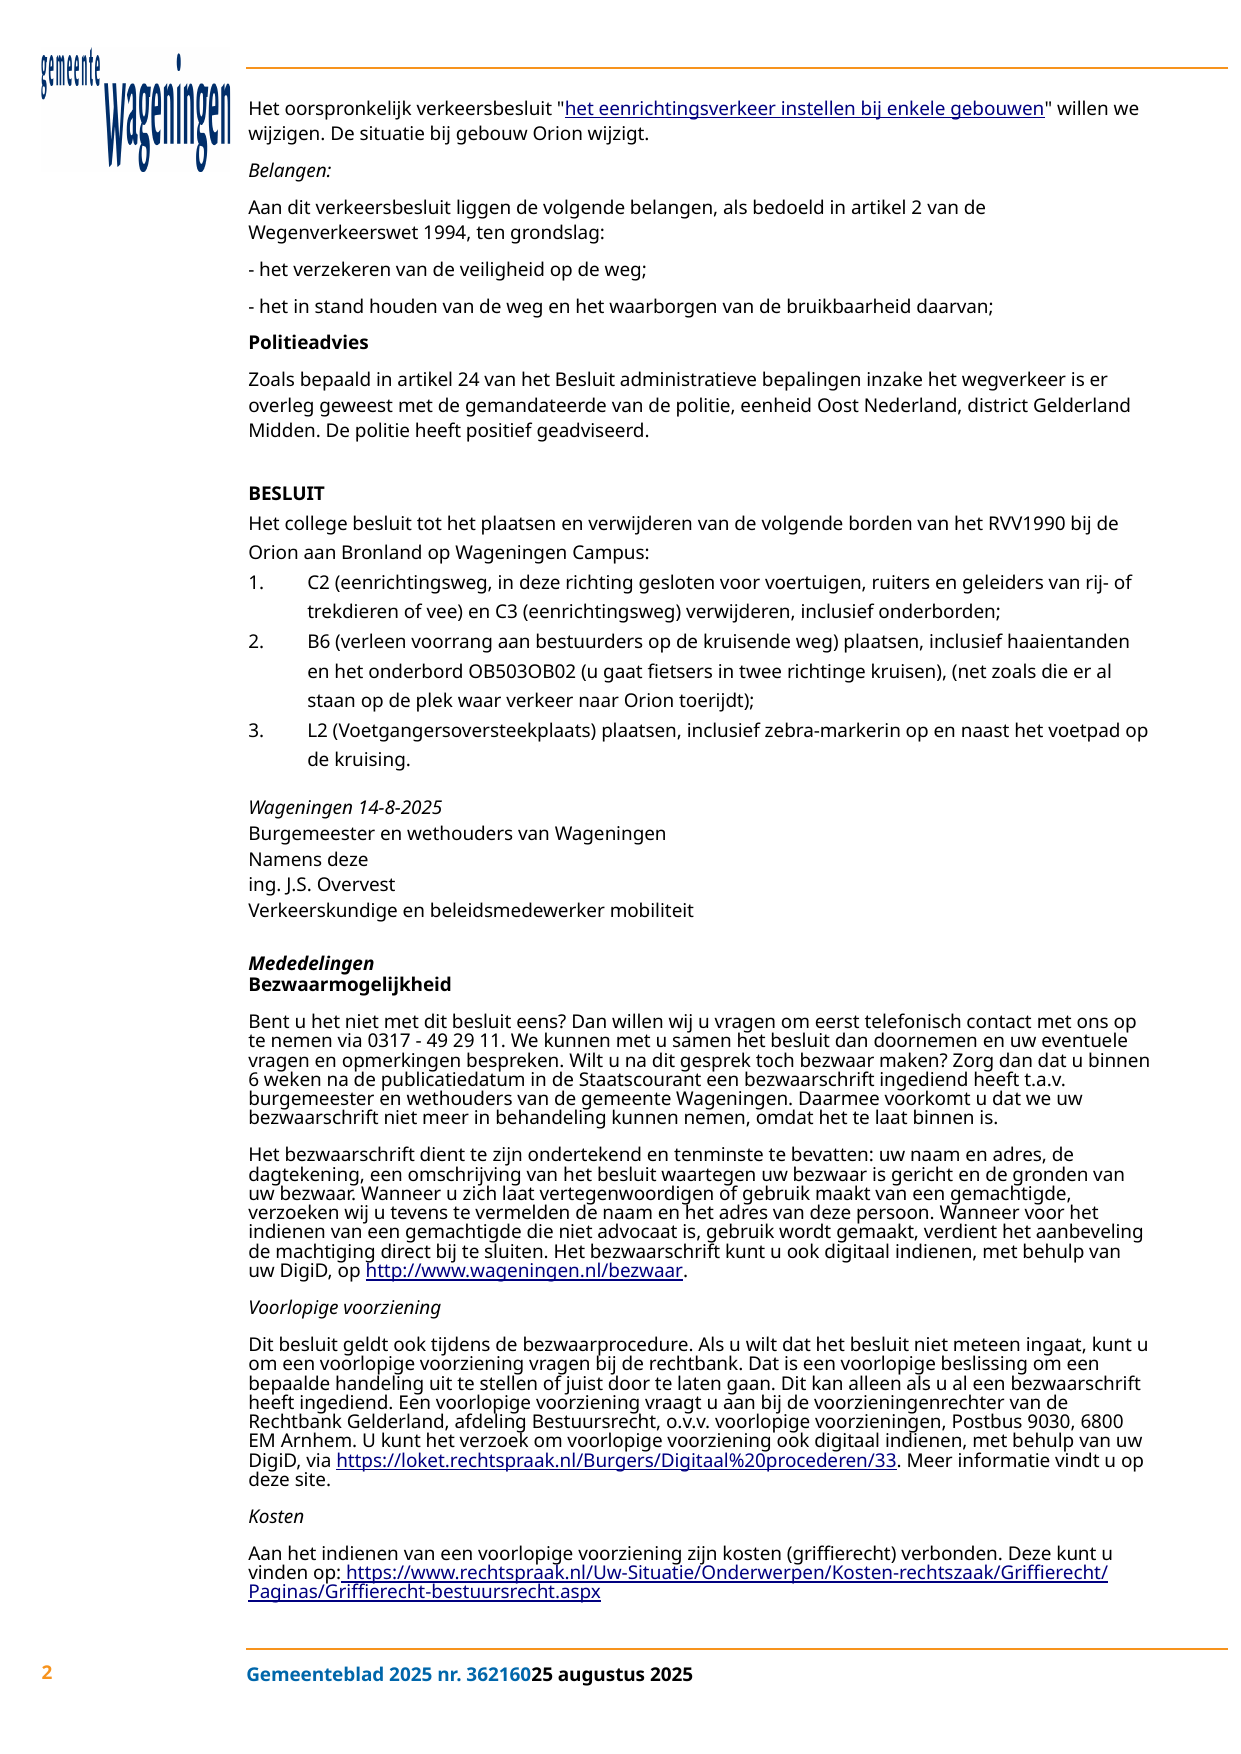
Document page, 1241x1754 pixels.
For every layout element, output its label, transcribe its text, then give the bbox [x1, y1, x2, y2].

picture [41, 47, 231, 172]
text - het verzekeren van de veiligheid op de weg; [248, 256, 1152, 282]
list C2 (eenrichtingsweg, in deze richting gesloten voor voertuigen, ruiters en geleiders van rij- of trekdieren of vee) en C3 (eenrichtingsweg) verwijderen, inclusief onderborden; [248, 569, 1152, 624]
text - het in stand houden van de weg en het waarborgen van de bruikbaarheid daarvan; [248, 293, 1152, 319]
text Zoals bepaald in artikel 24 van het Besluit administratieve bepalingen inzake het wegverkeer is er overleg geweest met de gemandateerde van de politie, eenheid Oost Nederland, district Gelderland Midden. De politie heeft positief geadviseerd. [248, 366, 1152, 443]
text Aan het indienen van een voorlopige voorziening zijn kosten (griffierecht) verbonden. Deze kunt u vinden op: https://www.rechtspraak.nl/Uw-Situatie/Onderwerpen/Kosten-rechtszaak/Griffierecht/Paginas/Griffierecht-bestuursrecht.aspx [248, 1545, 1152, 1603]
text Kosten [248, 1508, 1152, 1527]
text ing. J.S. Overvest [248, 872, 1152, 897]
text Het oorspronkelijk verkeersbesluit "het eenrichtingsverkeer instellen bij enkele gebouwen" willen we wijzigen. De situatie bij gebouw Orion wijzigt. [248, 95, 1152, 146]
text Burgemeester en wethouders van Wageningen [248, 820, 1152, 846]
list L2 (Voetgangersoversteekplaats) plaatsen, inclusief zebra-markerin op en naast het voetpad op de kruising. [248, 717, 1152, 772]
text Namens deze [248, 846, 1152, 872]
text Politieadvies [248, 329, 1152, 355]
list B6 (verleen voorrang aan bestuurders op de kruisende weg) plaatsen, inclusief haaientanden en het onderbord OB503OB02 (u gaat fietsers in twee richtinge kruisen), (net zoals die er al staan op de plek waar verkeer naar Orion toerijdt); [248, 628, 1152, 713]
text Mededelingen [248, 950, 1152, 976]
text BESLUIT [248, 480, 1152, 506]
text Voorlopige voorziening [248, 1299, 1152, 1318]
text Aan dit verkeersbesluit liggen de volgende belangen, als bedoeld in artikel 2 van de Wegenverkeerswet 1994, ten grondslag: [248, 194, 1152, 245]
text Wageningen 14-8-2025 [248, 794, 1152, 820]
text Het bezwaarschrift dient te zijn ondertekend en tenminste te bevatten: uw naam en adres, de dagtekening, een omschrijving van het besluit waartegen uw bezwaar is gericht en de gronden van uw bezwaar. Wanneer u zich laat vertegenwoordigen of gebruik maakt van een gemachtigde, verzoeken wij u tevens te vermelden de naam en het adres van deze persoon. Wanneer voor het indienen van een gemachtigde die niet advocaat is, gebruik wordt gemaakt, verdient het aanbeveling de machtiging direct bij te sluiten. Het bezwaarschrift kunt u ook digitaal indienen, met behulp van uw DigiD, op http://www.wageningen.nl/bezwaar. [248, 1146, 1152, 1281]
text Bent u het niet met dit besluit eens? Dan willen wij u vragen om eerst telefonisch contact met ons op te nemen via 0317 - 49 29 11. We kunnen met u samen het besluit dan doornemen en uw eventuele vragen en opmerkingen bespreken. Wilt u na dit gesprek toch bezwaar maken? Zorg dan dat u binnen 6 weken na de publicatiedatum in de Staatscourant een bezwaarschrift ingediend heeft t.a.v. burgemeester en wethouders van de gemeente Wageningen. Daarmee voorkomt u dat we uw bezwaarschrift niet meer in behandeling kunnen nemen, omdat het te laat binnen is. [248, 1013, 1152, 1129]
text Het college besluit tot het plaatsen en verwijderen van de volgende borden van het RVV1990 bij de Orion aan Bronland op Wageningen Campus: [248, 510, 1152, 565]
text Belangen: [248, 157, 1152, 183]
text Dit besluit geldt ook tijdens de bezwaarprocedure. Als u wilt dat het besluit niet meteen ingaat, kunt u om een voorlopige voorziening vragen bij de rechtbank. Dat is een voorlopige beslissing om een bepaalde handeling uit te stellen of juist door te laten gaan. Dit kan alleen als u al een bezwaarschrift heeft ingediend. Een voorlopige voorziening vraagt u aan bij de voorzieningenrechter van de Rechtbank Gelderland, afdeling Bestuursrecht, o.v.v. voorlopige voorzieningen, Postbus 9030, 6800 EM Arnhem. U kunt het verzoek om voorlopige voorziening ook digitaal indienen, met behulp van uw DigiD, via https://loket.rechtspraak.nl/Burgers/Digitaal%20procederen/33. Meer informatie vindt u op deze site. [248, 1336, 1152, 1490]
text Bezwaarmogelijkheid [248, 976, 1152, 995]
text Verkeerskundige en beleidsmedewerker mobiliteit [248, 897, 1152, 923]
